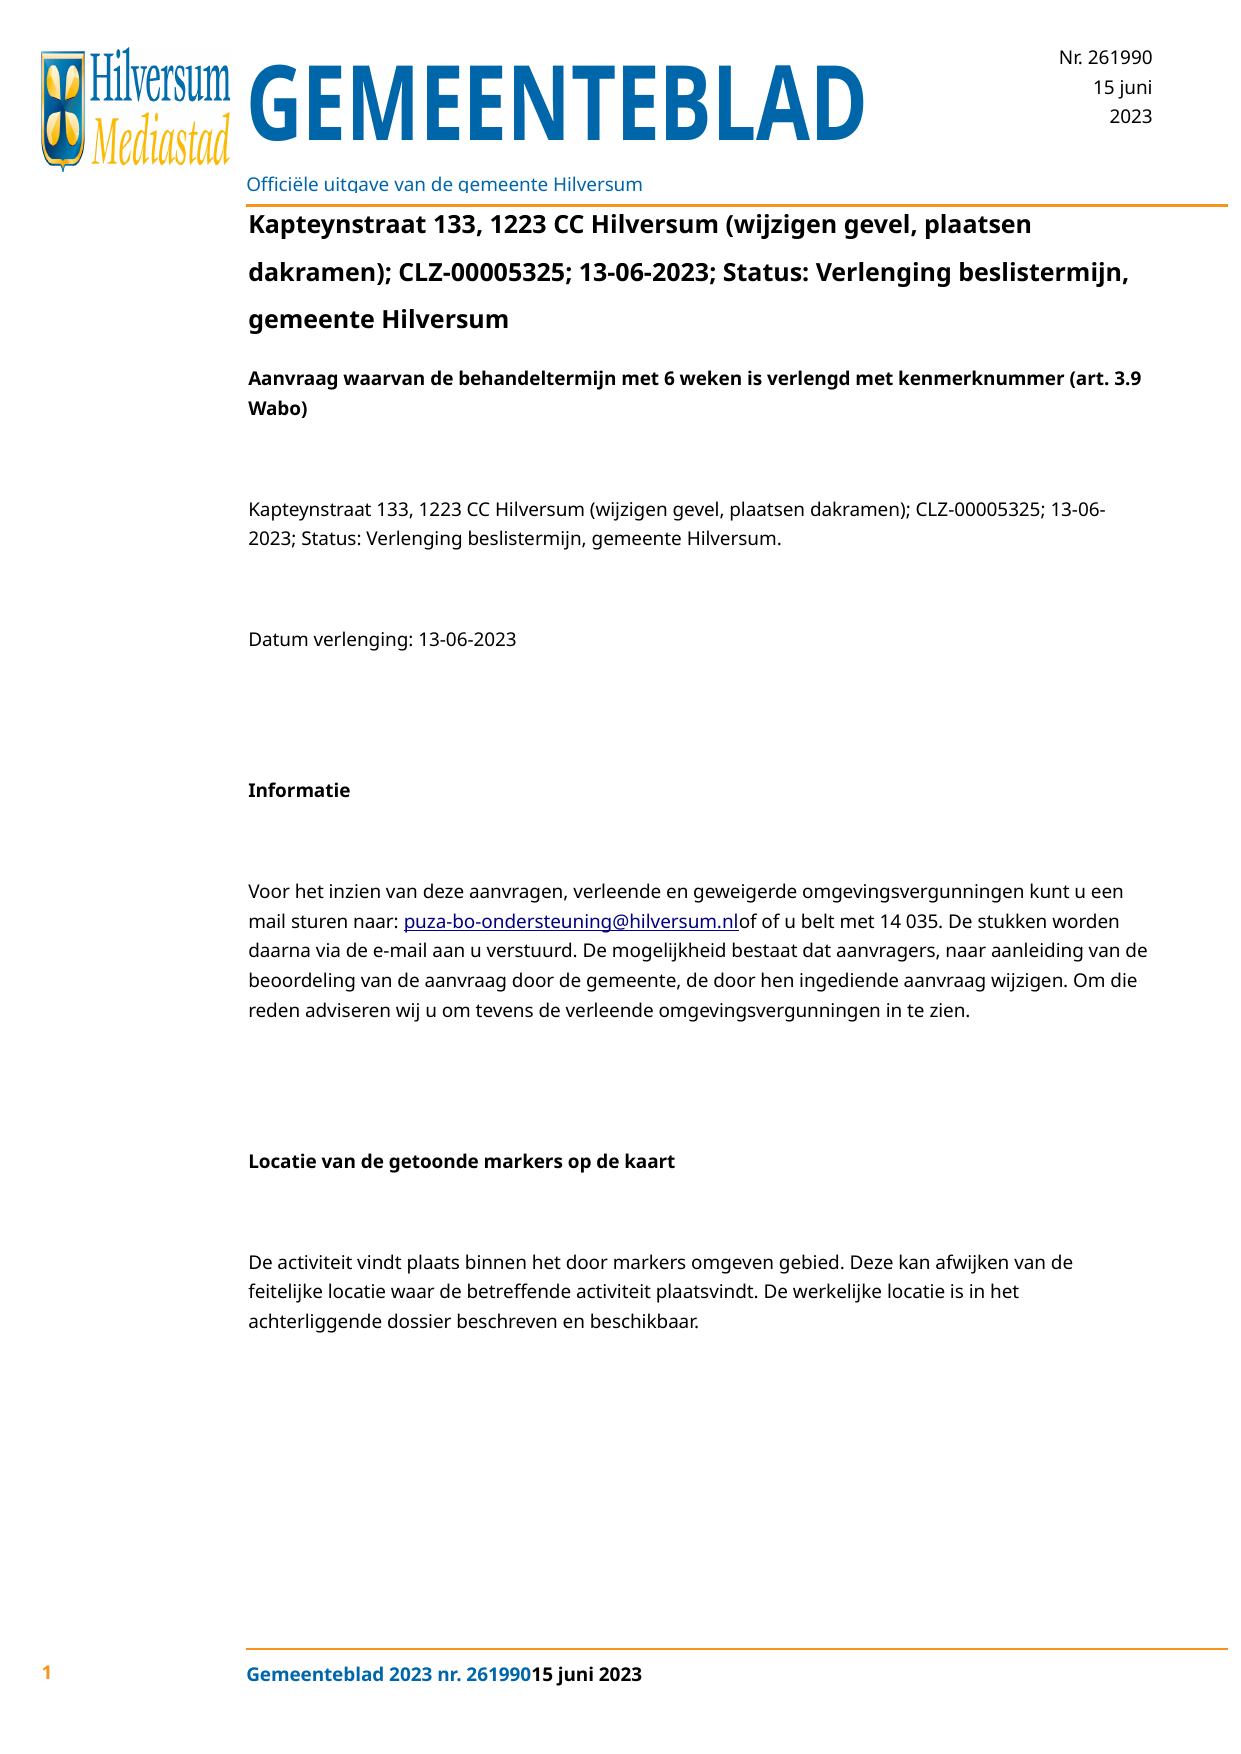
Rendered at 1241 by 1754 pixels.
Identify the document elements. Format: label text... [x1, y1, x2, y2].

text Aanvraag waarvan de behandeltermijn met 6 weken is verlengd met kenmerknummer (art. 3.9 Wabo) [248, 366, 1152, 421]
text Kapteynstraat 133, 1223 CC Hilversum (wijzigen gevel, plaatsen dakramen); CLZ-00005325; 13-06-2023; Status: Verlenging beslistermijn, gemeente Hilversum. [248, 496, 1152, 551]
picture [41, 47, 231, 172]
text Informatie [248, 778, 1152, 803]
text Kapteynstraat 133, 1223 CC Hilversum (wijzigen gevel, plaatsen dakramen); CLZ-00005325; 13-06-2023; Status: Verlenging beslistermijn, gemeente Hilversum [248, 207, 1152, 336]
text Voor het inzien van deze aanvragen, verleende en geweigerde omgevingsvergunningen kunt u een mail sturen naar: puza-bo-ondersteuning@hilversum.nlof of u belt met 14 035. De stukken worden daarna via de e-mail aan u verstuurd. De mogelijkheid bestaat dat aanvragers, naar aanleiding van de beoordeling van de aanvraag door de gemeente, de door hen ingediende aanvraag wijzigen. Om die reden adviseren wij u om tevens de verleende omgevingsvergunningen in te zien. [248, 878, 1152, 1022]
text De activiteit vindt plaats binnen het door markers omgeven gebied. Deze kan afwijken van de feitelijke locatie waar de betreffende activiteit plaatsvindt. De werkelijke locatie is in het achterliggende dossier beschreven en beschikbaar. [248, 1249, 1152, 1334]
text Datum verlenging: 13-06-2023 [248, 626, 1152, 652]
text Locatie van de getoonde markers op de kaart [248, 1148, 1152, 1174]
